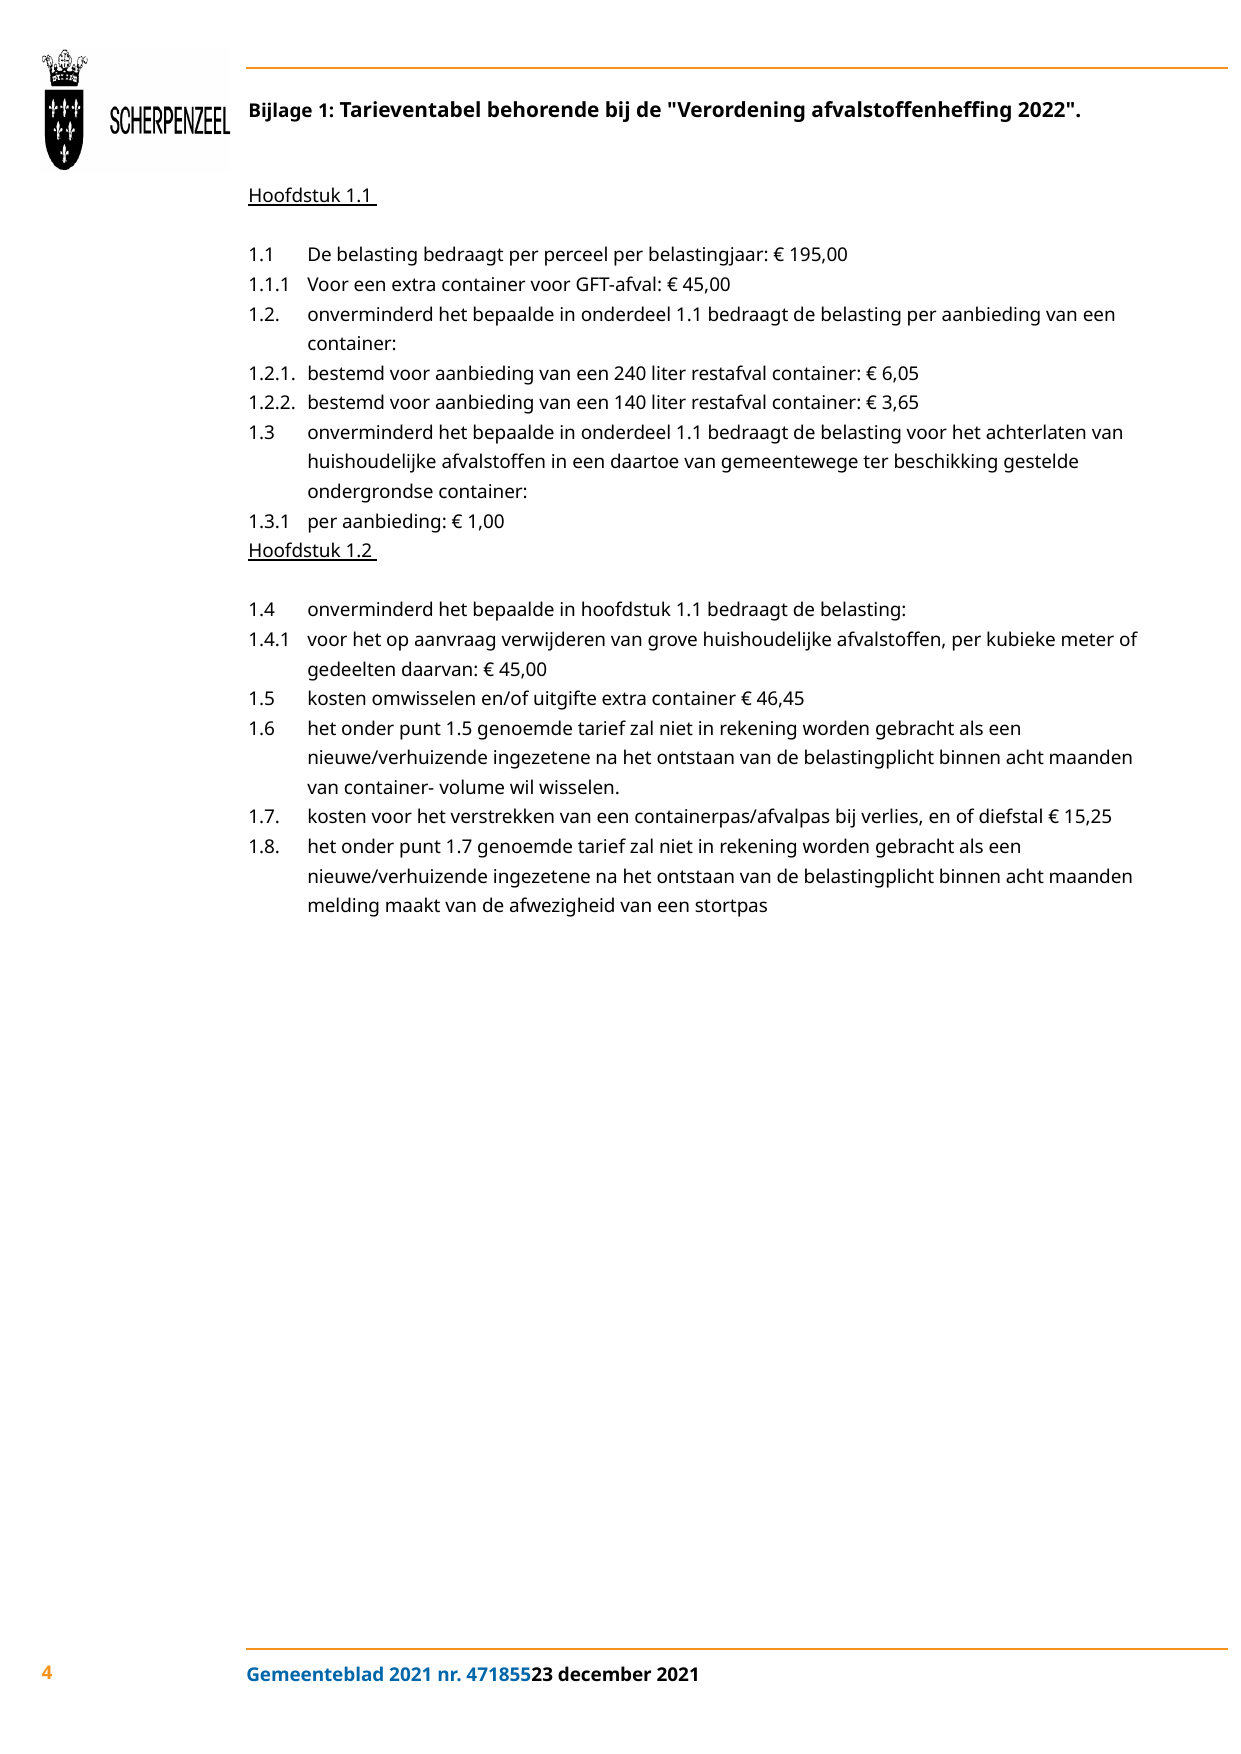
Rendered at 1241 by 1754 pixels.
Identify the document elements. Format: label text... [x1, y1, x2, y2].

list het onder punt 1.7 genoemde tarief zal niet in rekening worden gebracht als een nieuwe/verhuizende ingezetene na het ontstaan van de belastingplicht binnen acht maanden melding maakt van de afwezigheid van een stortpas [248, 833, 1152, 918]
list bestemd voor aanbieding van een 140 liter restafval container: € 3,65 [248, 389, 1152, 415]
list voor het op aanvraag verwijderen van grove huishoudelijke afvalstoffen, per kubieke meter of gedeelten daarvan: € 45,00 [248, 626, 1152, 682]
text Hoofdstuk 1.2 [248, 537, 1152, 563]
picture [41, 47, 231, 172]
list De belasting bedraagt per perceel per belastingjaar: € 195,00 [248, 242, 1152, 267]
list onverminderd het bepaalde in hoofdstuk 1.1 bedraagt de belasting: [248, 597, 1152, 622]
list het onder punt 1.5 genoemde tarief zal niet in rekening worden gebracht als een nieuwe/verhuizende ingezetene na het ontstaan van de belastingplicht binnen acht maanden van container- volume wil wisselen. [248, 715, 1152, 800]
list onverminderd het bepaalde in onderdeel 1.1 bedraagt de belasting per aanbieding van een container: [248, 301, 1152, 356]
list bestemd voor aanbieding van een 240 liter restafval container: € 6,05 [248, 360, 1152, 386]
list kosten omwisselen en/of uitgifte extra container € 46,45 [248, 685, 1152, 711]
list kosten voor het verstrekken van een containerpas/afvalpas bij verlies, en of diefstal € 15,25 [248, 804, 1152, 829]
text Hoofdstuk 1.1 [248, 182, 1152, 208]
text Bijlage 1: Tarieventabel behorende bij de "Verordening afvalstoffenheffing 2022". [248, 95, 1152, 123]
list onverminderd het bepaalde in onderdeel 1.1 bedraagt de belasting voor het achterlaten van huishoudelijke afvalstoffen in een daartoe van gemeentewege ter beschikking gestelde ondergrondse container: [248, 419, 1152, 504]
list per aanbieding: € 1,00 [248, 508, 1152, 534]
list Voor een extra container voor GFT-afval: € 45,00 [248, 271, 1152, 297]
